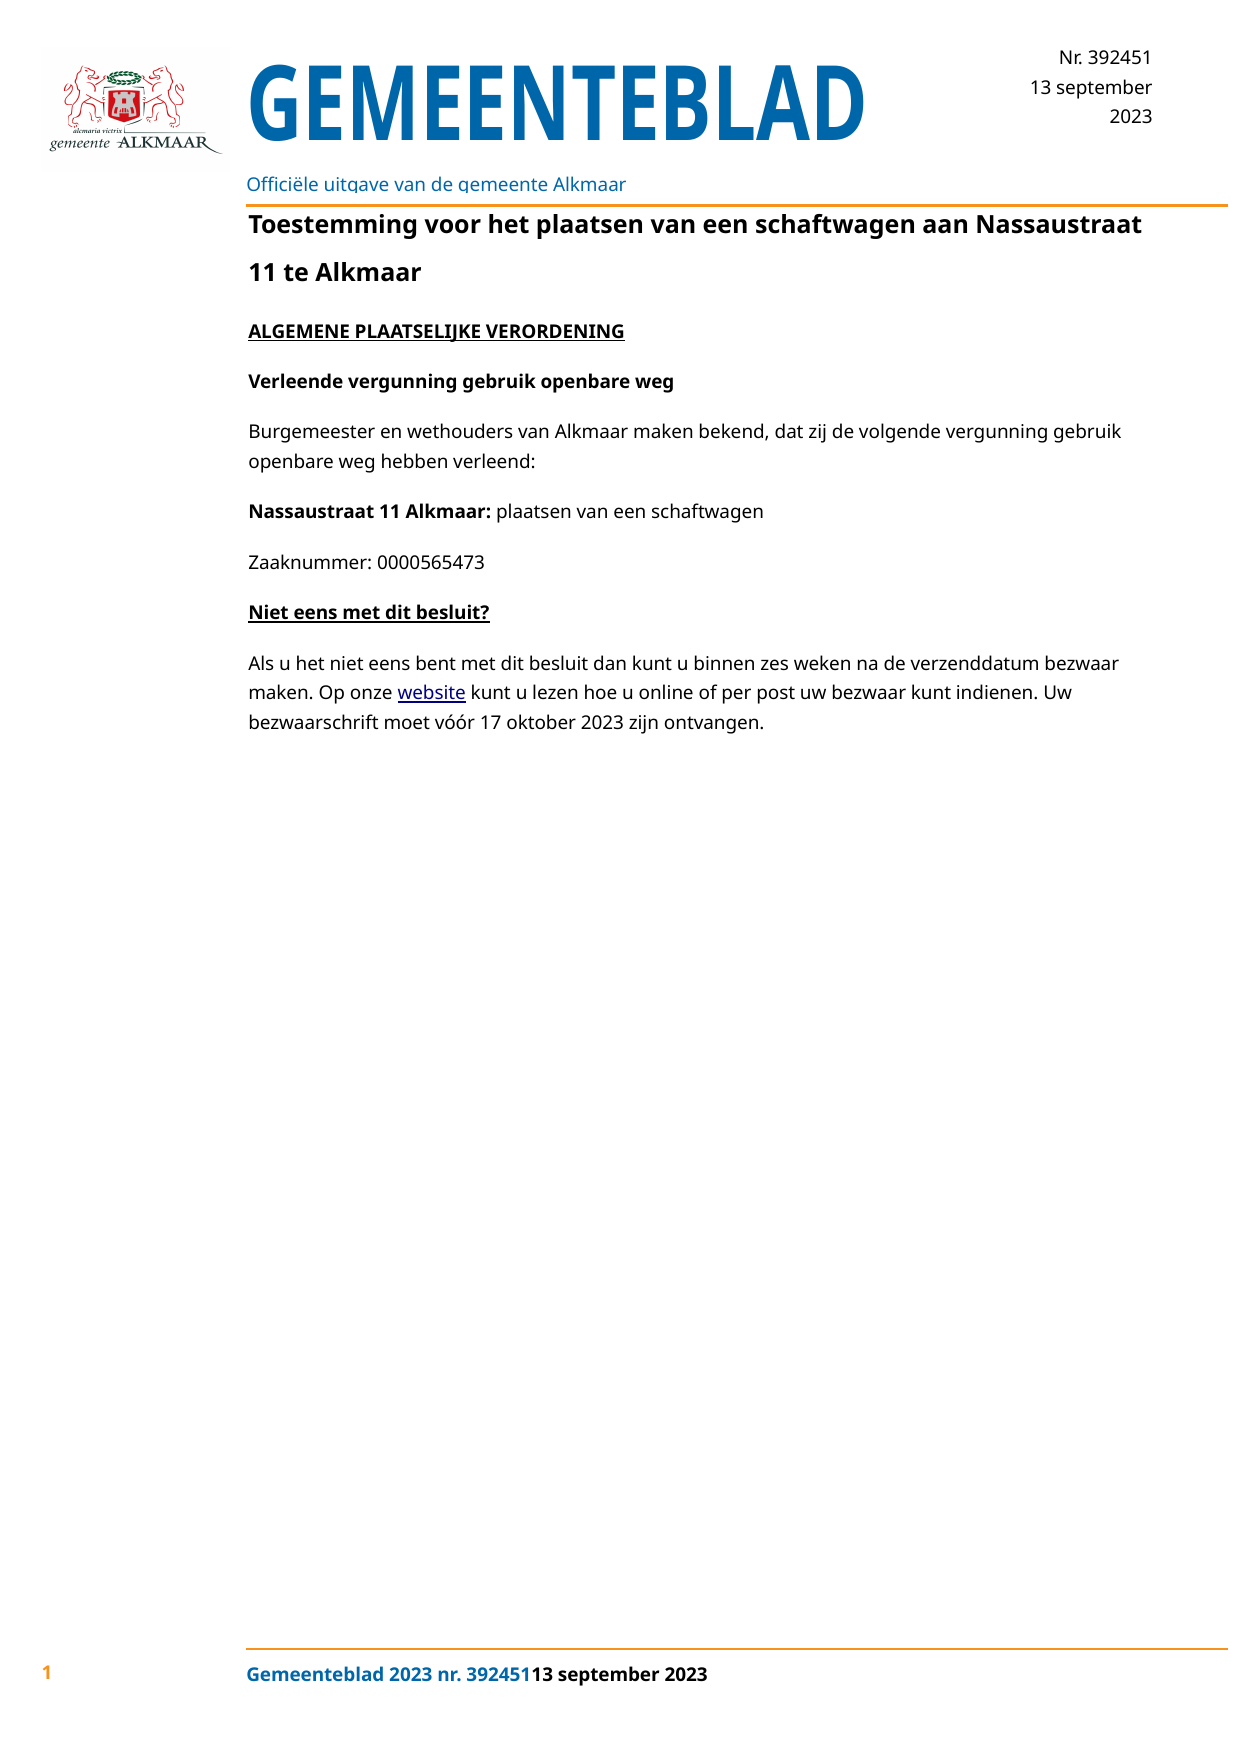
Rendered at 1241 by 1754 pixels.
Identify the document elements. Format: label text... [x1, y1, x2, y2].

text Verleende vergunning gebruik openbare weg [248, 368, 1152, 394]
text Als u het niet eens bent met dit besluit dan kunt u binnen zes weken na de verzenddatum bezwaar maken. Op onze website kunt u lezen hoe u online of per post uw bezwaar kunt indienen. Uw bezwaarschrift moet vóór 17 oktober 2023 zijn ontvangen. [248, 650, 1152, 735]
text ALGEMENE PLAATSELIJKE VERORDENING [248, 318, 1152, 344]
picture [41, 47, 231, 172]
text Nassaustraat 11 Alkmaar: plaatsen van een schaftwagen [248, 499, 1152, 524]
text Niet eens met dit besluit? [248, 599, 1152, 625]
text Zaaknummer: 0000565473 [248, 549, 1152, 575]
text Toestemming voor het plaatsen van een schaftwagen aan Nassaustraat 11 te Alkmaar [248, 207, 1152, 288]
text Burgemeester en wethouders van Alkmaar maken bekend, dat zij de volgende vergunning gebruik openbare weg hebben verleend: [248, 419, 1152, 474]
